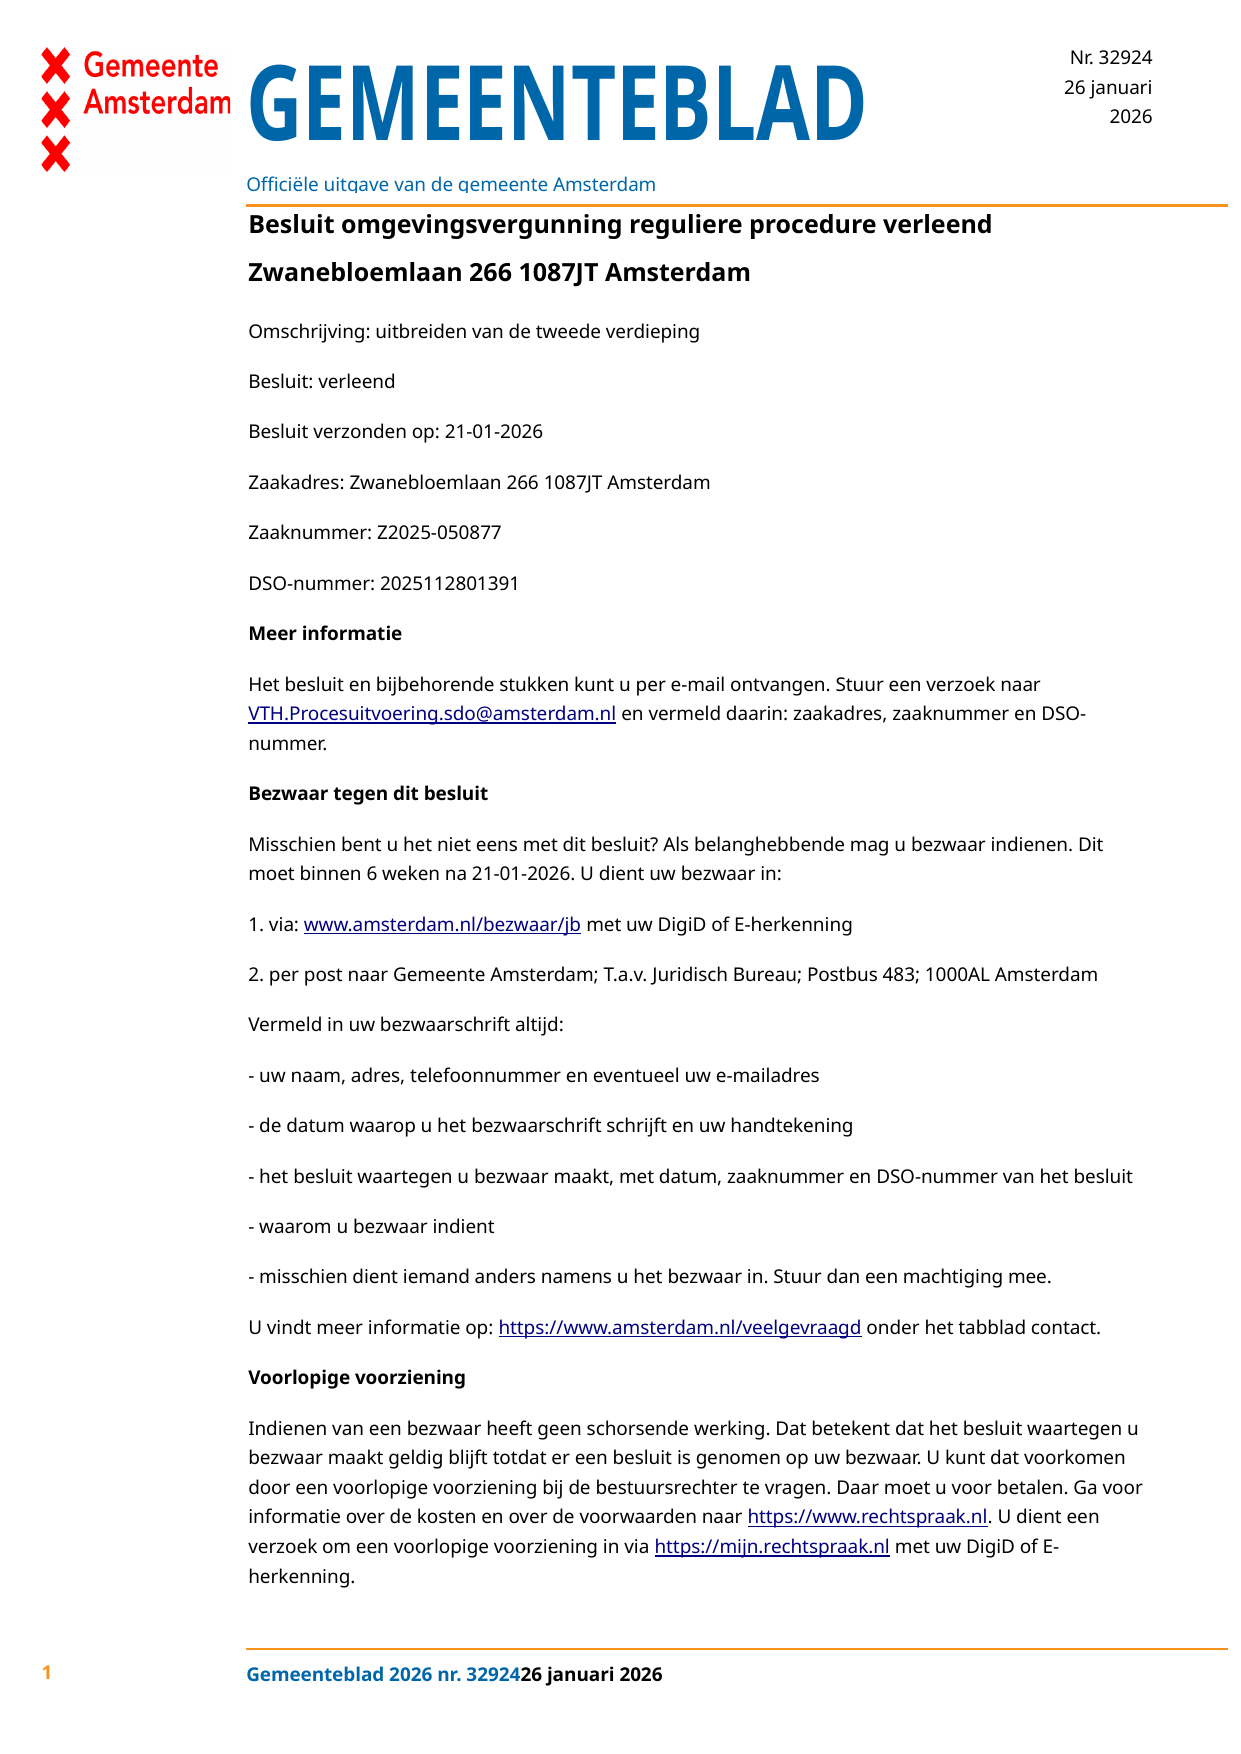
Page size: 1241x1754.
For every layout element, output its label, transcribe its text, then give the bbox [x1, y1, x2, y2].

picture [41, 47, 231, 172]
text Bezwaar tegen dit besluit [248, 780, 1152, 806]
text Besluit: verleend [248, 368, 1152, 394]
text Zaaknummer: Z2025-050877 [248, 519, 1152, 545]
text Besluit omgevingsvergunning reguliere procedure verleend Zwanebloemlaan 266 1087JT Amsterdam [248, 207, 1152, 288]
text - misschien dient iemand anders namens u het bezwaar in. Stuur dan een machtiging mee. [248, 1264, 1152, 1289]
text Indienen van een bezwaar heeft geen schorsende werking. Dat betekent dat het besluit waartegen u bezwaar maakt geldig blijft totdat er een besluit is genomen op uw bezwaar. U kunt dat voorkomen door een voorlopige voorziening bij de bestuursrechter te vragen. Daar moet u voor betalen. Ga voor informatie over de kosten en over de voorwaarden naar https://www.rechtspraak.nl. U dient een verzoek om een voorlopige voorziening in via https://mijn.rechtspraak.nl met uw DigiD of E-herkenning. [248, 1415, 1152, 1589]
text DSO-nummer: 2025112801391 [248, 570, 1152, 596]
text Misschien bent u het niet eens met dit besluit? Als belanghebbende mag u bezwaar indienen. Dit moet binnen 6 weken na 21-01-2026. U dient uw bezwaar in: [248, 831, 1152, 886]
text Meer informatie [248, 620, 1152, 646]
text Omschrijving: uitbreiden van de tweede verdieping [248, 318, 1152, 344]
text 1. via: www.amsterdam.nl/bezwaar/jb met uw DigiD of E-herkenning [248, 911, 1152, 937]
text Besluit verzonden op: 21-01-2026 [248, 419, 1152, 444]
text Vermeld in uw bezwaarschrift altijd: [248, 1012, 1152, 1037]
text - het besluit waartegen u bezwaar maakt, met datum, zaaknummer en DSO-nummer van het besluit [248, 1163, 1152, 1189]
text - de datum waarop u het bezwaarschrift schrijft en uw handtekening [248, 1112, 1152, 1138]
text - waarom u bezwaar indient [248, 1213, 1152, 1239]
text 2. per post naar Gemeente Amsterdam; T.a.v. Juridisch Bureau; Postbus 483; 1000AL Amsterdam [248, 961, 1152, 987]
text - uw naam, adres, telefoonnummer en eventueel uw e-mailadres [248, 1062, 1152, 1088]
text Voorlopige voorziening [248, 1364, 1152, 1390]
text U vindt meer informatie op: https://www.amsterdam.nl/veelgevraagd onder het tabblad contact. [248, 1314, 1152, 1340]
text Het besluit en bijbehorende stukken kunt u per e-mail ontvangen. Stuur een verzoek naar VTH.Procesuitvoering.sdo@amsterdam.nl en vermeld daarin: zaakadres, zaaknummer en DSO-nummer. [248, 671, 1152, 756]
text Zaakadres: Zwanebloemlaan 266 1087JT Amsterdam [248, 469, 1152, 495]
